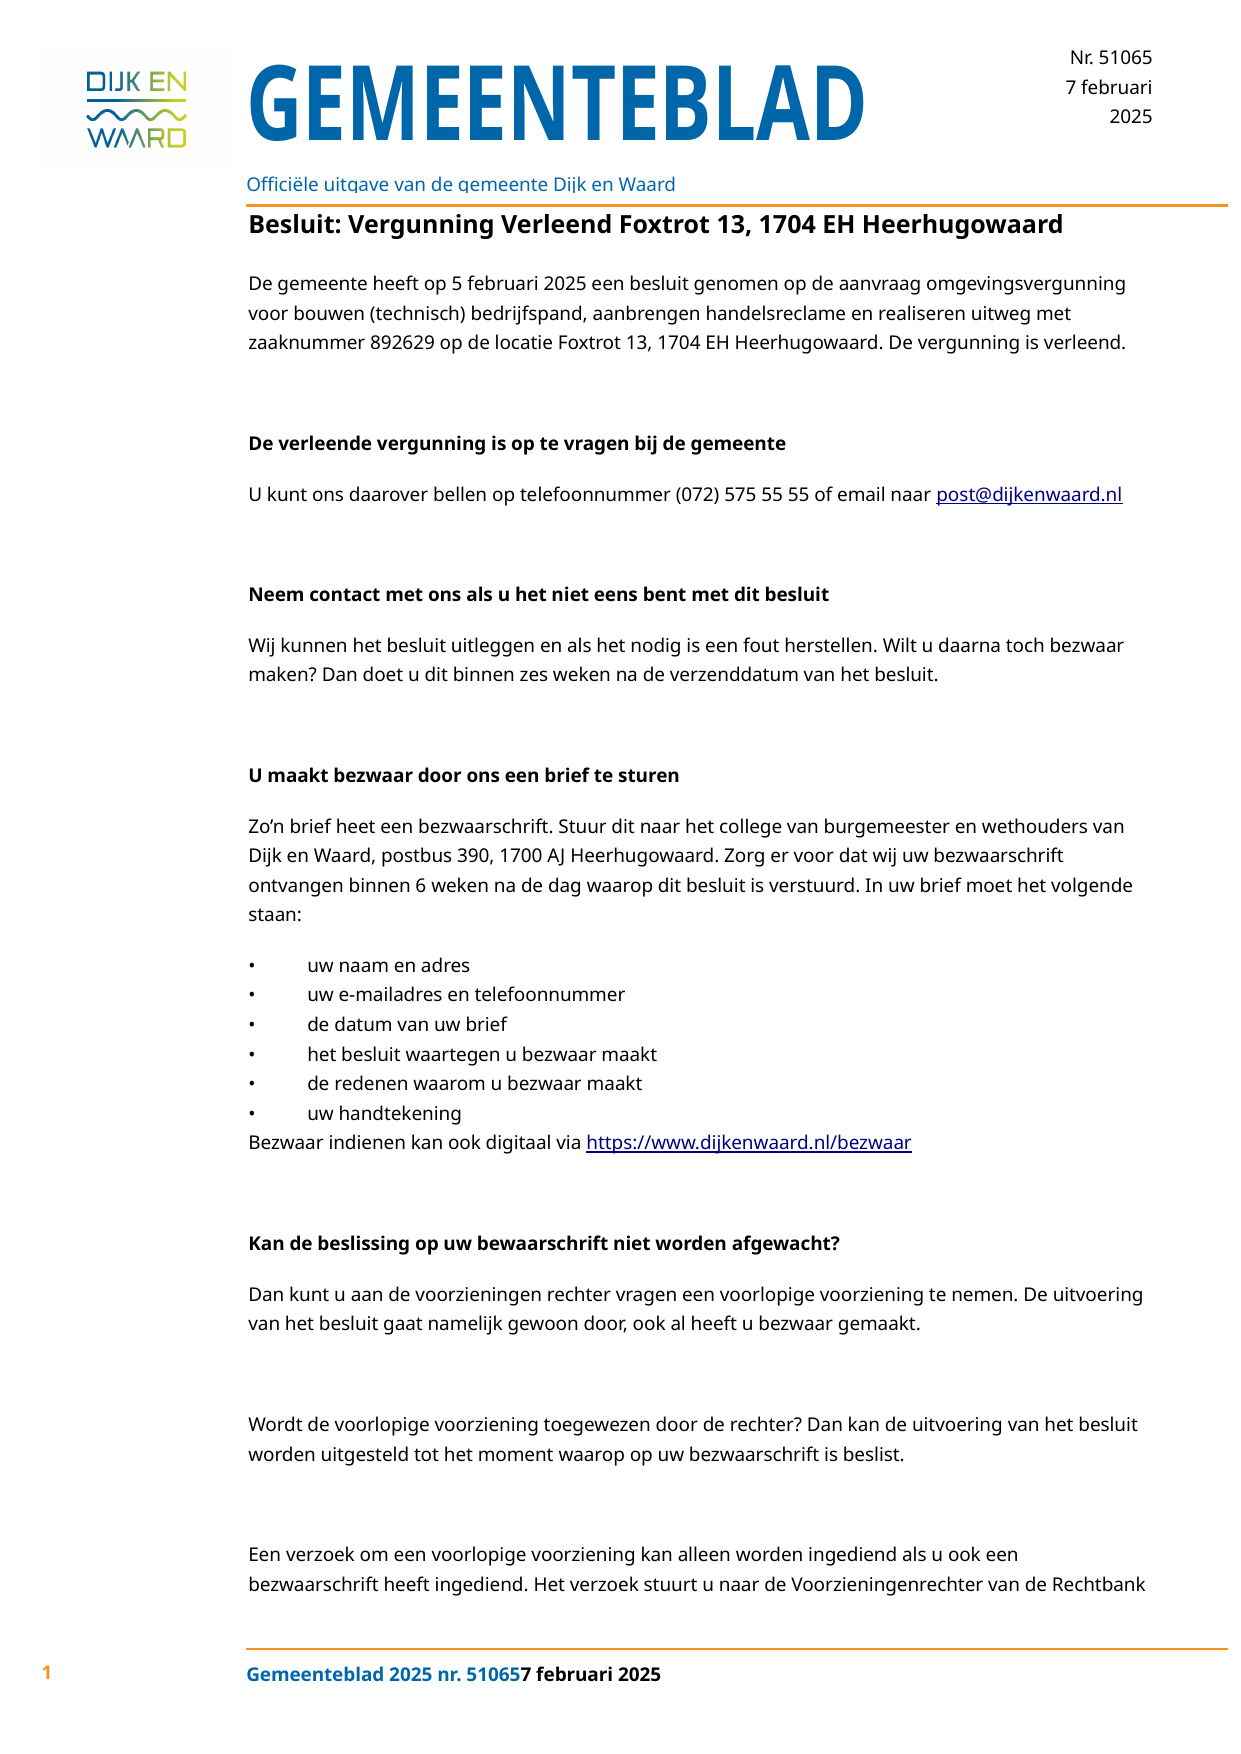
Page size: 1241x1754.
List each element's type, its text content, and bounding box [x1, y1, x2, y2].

list het besluit waartegen u bezwaar maakt [248, 1041, 1152, 1066]
text Neem contact met ons als u het niet eens bent met dit besluit [248, 582, 1152, 607]
list de datum van uw brief [248, 1011, 1152, 1037]
text De verleende vergunning is op te vragen bij de gemeente [248, 430, 1152, 456]
list de redenen waarom u bezwaar maakt [248, 1070, 1152, 1096]
list uw handtekening [248, 1100, 1152, 1126]
list uw e-mailadres en telefoonnummer [248, 982, 1152, 1007]
text Wordt de voorlopige voorziening toegewezen door de rechter? Dan kan de uitvoering van het besluit worden uitgesteld tot het moment waarop op uw bezwaarschrift is beslist. [248, 1411, 1152, 1466]
text Bezwaar indienen kan ook digitaal via https://www.dijkenwaard.nl/bezwaar [248, 1129, 1152, 1155]
list uw naam en adres [248, 952, 1152, 978]
text Dan kunt u aan de voorzieningen rechter vragen een voorlopige voorziening te nemen. De uitvoering van het besluit gaat namelijk gewoon door, ook al heeft u bezwaar gemaakt. [248, 1281, 1152, 1336]
text U kunt ons daarover bellen op telefoonnummer (072) 575 55 55 of email naar post@dijkenwaard.nl [248, 481, 1152, 506]
text U maakt bezwaar door ons een brief te sturen [248, 762, 1152, 788]
text Een verzoek om een voorlopige voorziening kan alleen worden ingediend als u ook een bezwaarschrift heeft ingediend. Het verzoek stuurt u naar de Voorzieningenrechter van de Rechtbank [248, 1542, 1152, 1597]
text Zo’n brief heet een bezwaarschrift. Stuur dit naar het college van burgemeester en wethouders van Dijk en Waard, postbus 390, 1700 AJ Heerhugowaard. Zorg er voor dat wij uw bezwaarschrift ontvangen binnen 6 weken na de dag waarop dit besluit is verstuurd. In uw brief moet het volgende staan: [248, 813, 1152, 927]
text Wij kunnen het besluit uitleggen en als het nodig is een fout herstellen. Wilt u daarna toch bezwaar maken? Dan doet u dit binnen zes weken na de verzenddatum van het besluit. [248, 632, 1152, 687]
text Besluit: Vergunning Verleend Foxtrot 13, 1704 EH Heerhugowaard [248, 207, 1152, 241]
picture [41, 47, 231, 172]
text Kan de beslissing op uw bewaarschrift niet worden afgewacht? [248, 1230, 1152, 1256]
text De gemeente heeft op 5 februari 2025 een besluit genomen op de aanvraag omgevingsvergunning voor bouwen (technisch) bedrijfspand, aanbrengen handelsreclame en realiseren uitweg met zaaknummer 892629 op de locatie Foxtrot 13, 1704 EH Heerhugowaard. De vergunning is verleend. [248, 270, 1152, 355]
